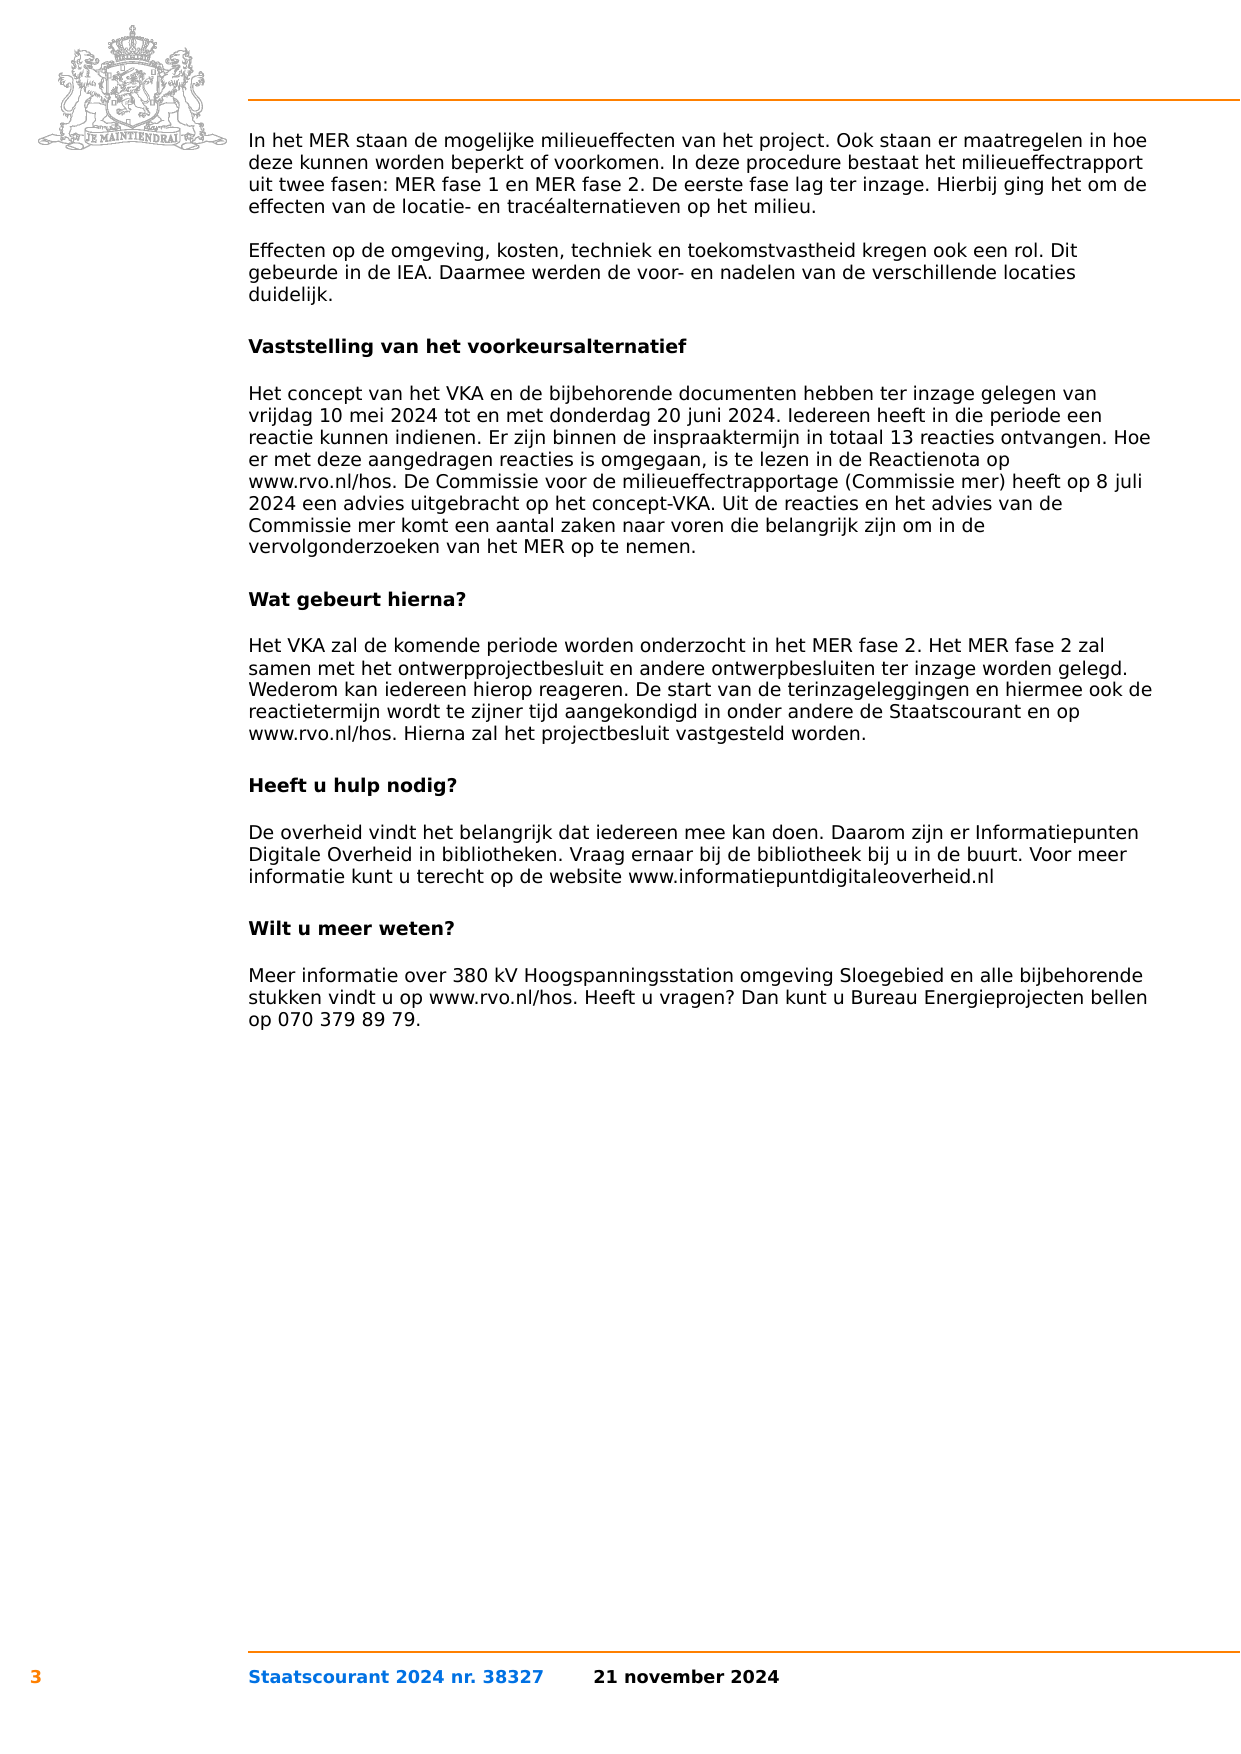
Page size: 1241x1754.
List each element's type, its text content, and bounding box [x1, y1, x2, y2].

subtitle Heeft u hulp nodig? [248, 775, 1163, 797]
text Het VKA zal de komende periode worden onderzocht in het MER fase 2. Het MER fase 2 zal samen met het ontwerpprojectbesluit en andere ontwerpbesluiten ter inzage worden gelegd. Wederom kan iedereen hierop reageren. De start van de terinzageleggingen en hiermee ook de reactietermijn wordt te zijner tijd aangekondigd in onder andere de Staatscourant en op www.rvo.nl/hos. Hierna zal het projectbesluit vastgesteld worden. [248, 635, 1163, 745]
text Effecten op de omgeving, kosten, techniek en toekomstvastheid kregen ook een rol. Dit gebeurde in de IEA. Daarmee werden de voor- en nadelen van de verschillende locaties duidelijk. [248, 240, 1163, 306]
text Meer informatie over 380 kV Hoogspanningsstation omgeving Sloegebied en alle bijbehorende stukken vindt u op www.rvo.nl/hos. Heeft u vragen? Dan kunt u Bureau Energieprojecten bellen op 070 379 89 79. [248, 965, 1163, 1031]
picture [38, 25, 227, 150]
text Het concept van het VKA en de bijbehorende documenten hebben ter inzage gelegen van vrijdag 10 mei 2024 tot en met donderdag 20 juni 2024. Iedereen heeft in die periode een reactie kunnen indienen. Er zijn binnen de inspraaktermijn in totaal 13 reacties ontvangen. Hoe er met deze aangedragen reacties is omgegaan, is te lezen in de Reactienota op www.rvo.nl/hos. De Commissie voor de milieueffectrapportage (Commissie mer) heeft op 8 juli 2024 een advies uitgebracht op het concept-VKA. Uit de reacties en het advies van de Commissie mer komt een aantal zaken naar voren die belangrijk zijn om in de vervolgonderzoeken van het MER op te nemen. [248, 383, 1163, 558]
subtitle Wat gebeurt hierna? [248, 588, 1163, 610]
text De overheid vindt het belangrijk dat iedereen mee kan doen. Daarom zijn er Informatiepunten Digitale Overheid in bibliotheken. Vraag ernaar bij de bibliotheek bij u in de buurt. Voor meer informatie kunt u terecht op de website www.informatiepuntdigitaleoverheid.nl [248, 822, 1163, 888]
subtitle Vaststelling van het voorkeursalternatief [248, 336, 1163, 358]
text In het MER staan de mogelijke milieueffecten van het project. Ook staan er maatregelen in hoe deze kunnen worden beperkt of voorkomen. In deze procedure bestaat het milieueffectrapport uit twee fasen: MER fase 1 en MER fase 2. De eerste fase lag ter inzage. Hierbij ging het om de effecten van de locatie- en tracéalternatieven op het milieu. [248, 130, 1163, 218]
subtitle Wilt u meer weten? [248, 918, 1163, 940]
